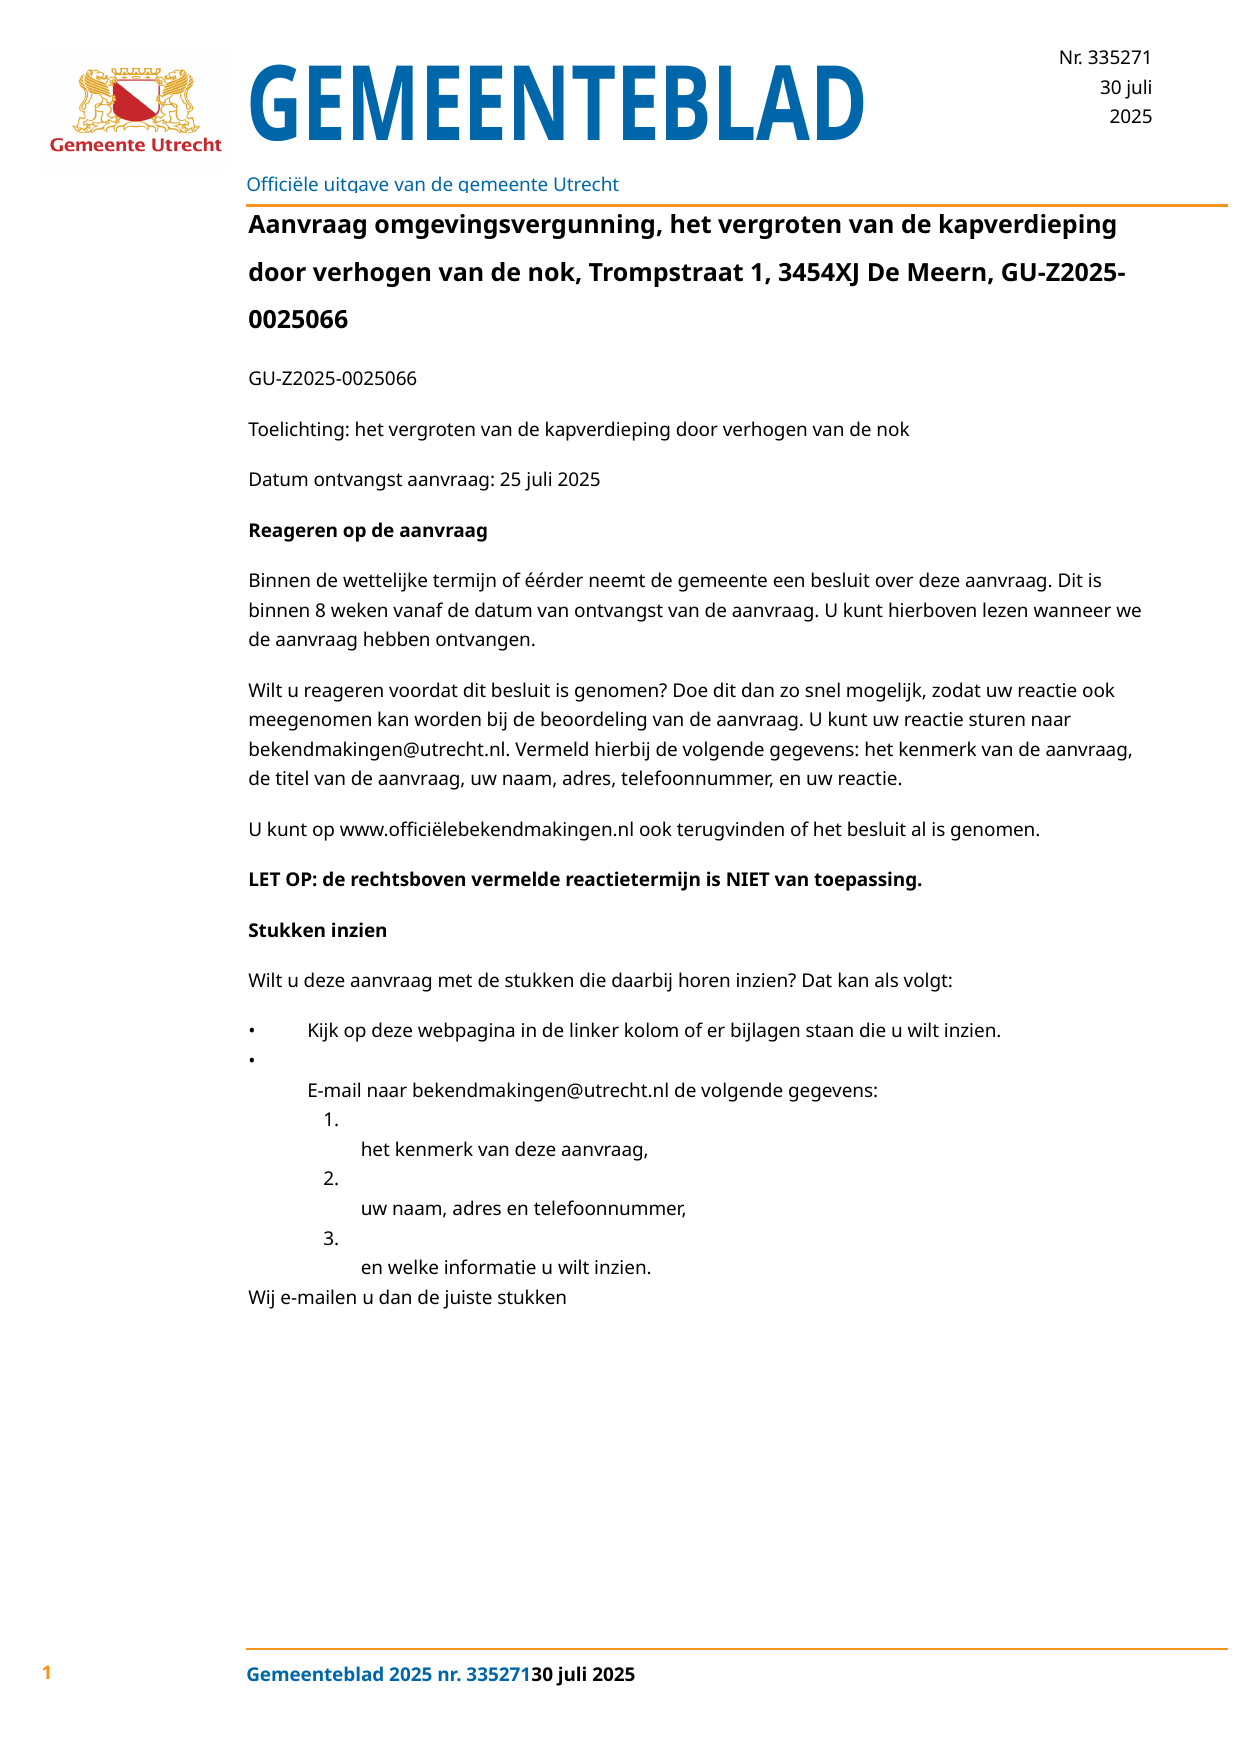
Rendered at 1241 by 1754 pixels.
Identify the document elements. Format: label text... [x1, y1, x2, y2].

list uw naam, adres en telefoonnummer, [323, 1195, 1152, 1221]
text LET OP: de rechtsboven vermelde reactietermijn is NIET van toepassing. [248, 866, 1152, 892]
text Wij e-mailen u dan de juiste stukken [248, 1284, 1152, 1309]
text Datum ontvangst aanvraag: 25 juli 2025 [248, 466, 1152, 492]
text U kunt op www.officiëlebekendmakingen.nl ook terugvinden of het besluit al is genomen. [248, 816, 1152, 842]
text Wilt u reageren voordat dit besluit is genomen? Doe dit dan zo snel mogelijk, zodat uw reactie ook meegenomen kan worden bij de beoordeling van de aanvraag. U kunt uw reactie sturen naar bekendmakingen@utrecht.nl. Vermeld hierbij de volgende gegevens: het kenmerk van de aanvraag, de titel van de aanvraag, uw naam, adres, telefoonnummer, en uw reactie. [248, 677, 1152, 791]
text Aanvraag omgevingsvergunning, het vergroten van de kapverdieping door verhogen van de nok, Trompstraat 1, 3454XJ De Meern, GU-Z2025-0025066 [248, 207, 1152, 336]
text Reageren op de aanvraag [248, 517, 1152, 542]
list E-mail naar bekendmakingen@utrecht.nl de volgende gegevens: [248, 1077, 1152, 1102]
picture [41, 47, 231, 172]
text Binnen de wettelijke termijn of éérder neemt de gemeente een besluit over deze aanvraag. Dit is binnen 8 weken vanaf de datum van ontvangst van de aanvraag. U kunt hierboven lezen wanneer we de aanvraag hebben ontvangen. [248, 567, 1152, 652]
list het kenmerk van deze aanvraag, [323, 1136, 1152, 1162]
list en welke informatie u wilt inzien. [323, 1254, 1152, 1280]
text Toelichting: het vergroten van de kapverdieping door verhogen van de nok [248, 416, 1152, 442]
text Stukken inzien [248, 917, 1152, 942]
list Kijk op deze webpagina in de linker kolom of er bijlagen staan die u wilt inzien. [248, 1018, 1152, 1043]
text GU-Z2025-0025066 [248, 366, 1152, 391]
text Wilt u deze aanvraag met de stukken die daarbij horen inzien? Dat kan als volgt: [248, 967, 1152, 993]
